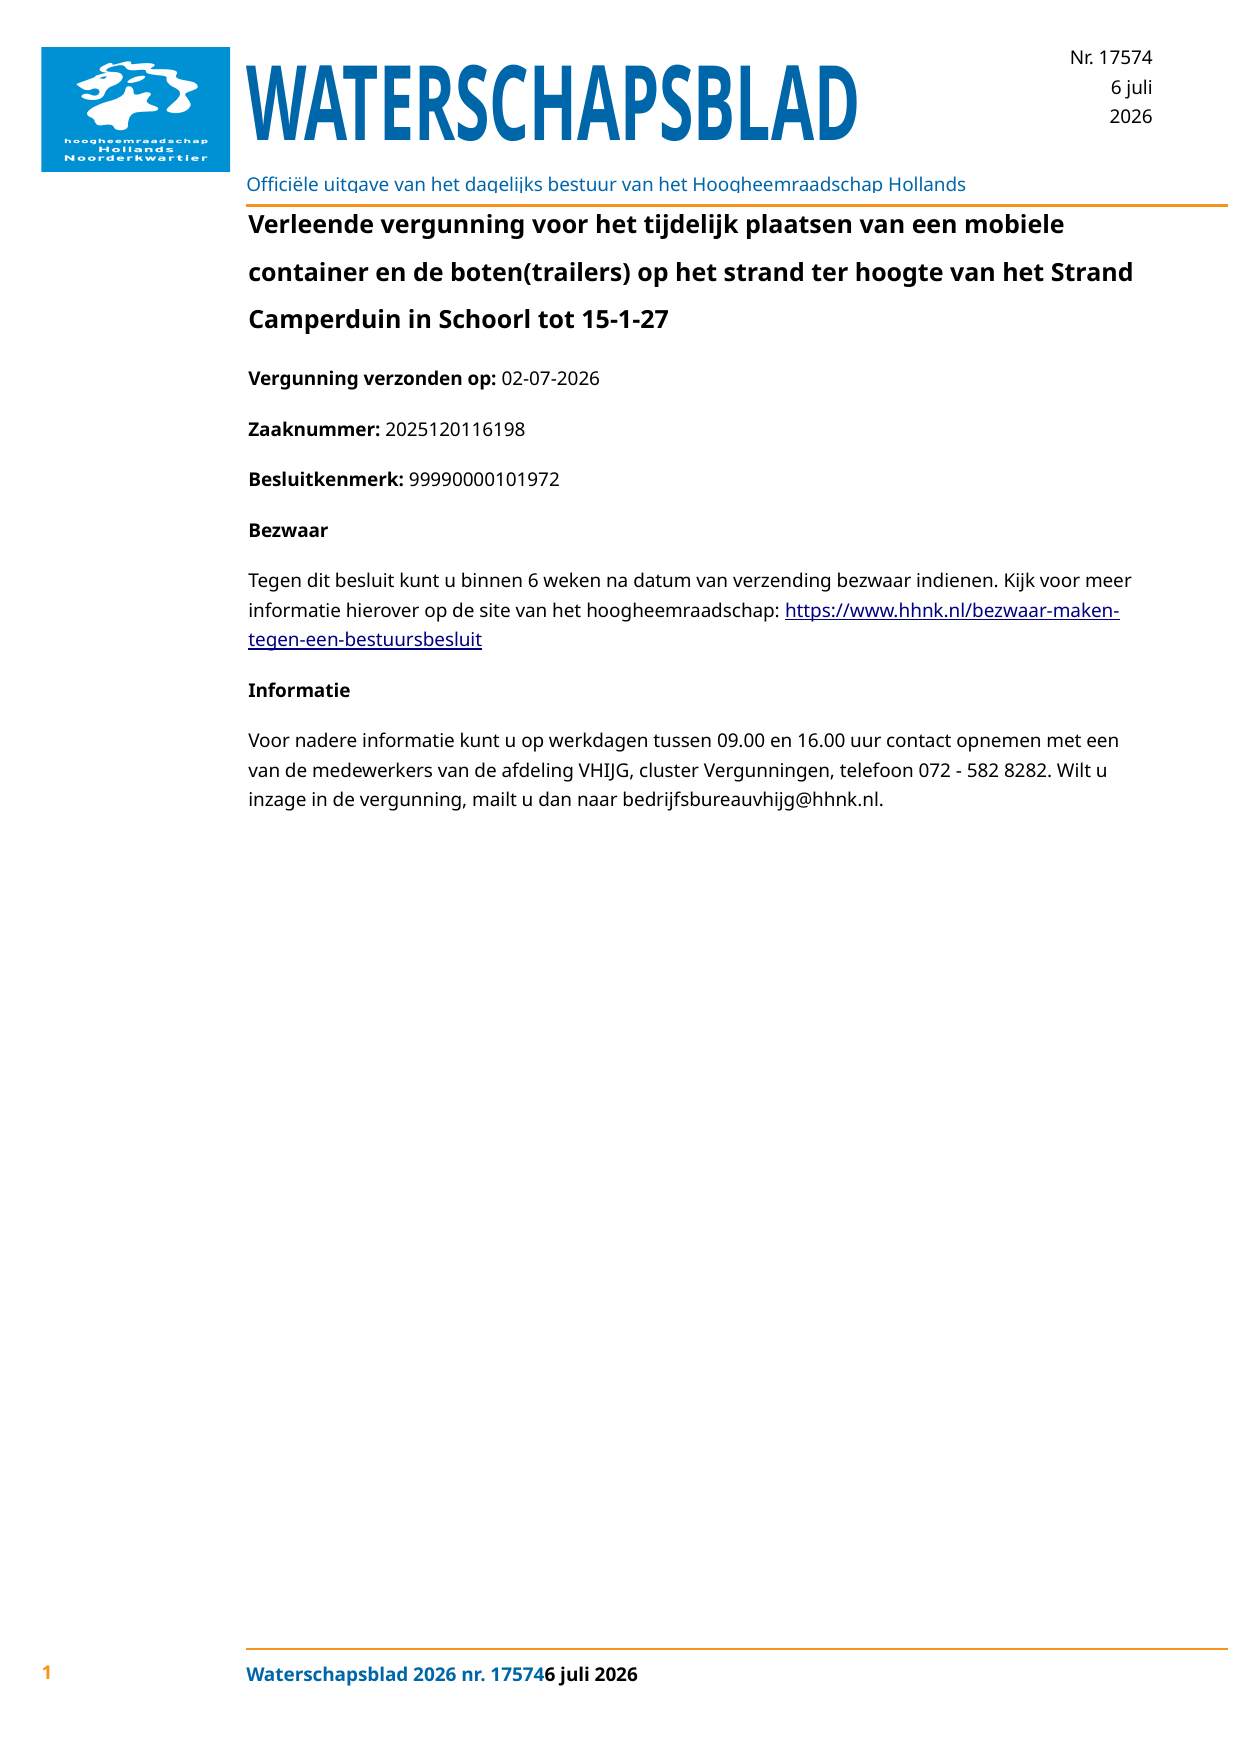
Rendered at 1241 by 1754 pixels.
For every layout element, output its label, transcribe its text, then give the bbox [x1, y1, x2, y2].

text Besluitkenmerk: 99990000101972 [248, 466, 1152, 492]
text Vergunning verzonden op: 02-07-2026 [248, 366, 1152, 391]
text Zaaknummer: 2025120116198 [248, 416, 1152, 442]
text Verleende vergunning voor het tijdelijk plaatsen van een mobiele container en de boten(trailers) op het strand ter hoogte van het Strand Camperduin in Schoorl tot 15-1-27 [248, 207, 1152, 336]
text Informatie [248, 677, 1152, 702]
text Bezwaar [248, 517, 1152, 542]
picture [78, 64, 122, 99]
picture [88, 87, 157, 130]
picture [118, 62, 197, 112]
text Tegen dit besluit kunt u binnen 6 weken na datum van verzending bezwaar indienen. Kijk voor meer informatie hierover op de site van het hoogheemraadschap: https://www.hhnk.nl/bezwaar-maken-tegen-een-bestuursbesluit [248, 567, 1152, 652]
picture [129, 76, 144, 82]
text Voor nadere informatie kunt u op werkdagen tussen 09.00 en 16.00 uur contact opnemen met een van de medewerkers van de afdeling VHIJG, cluster Vergunningen, telefoon 072 - 582 8282. Wilt u inzage in de vergunning, mailt u dan naar bedrijfsbureauvhijg@hhnk.nl. [248, 727, 1152, 812]
